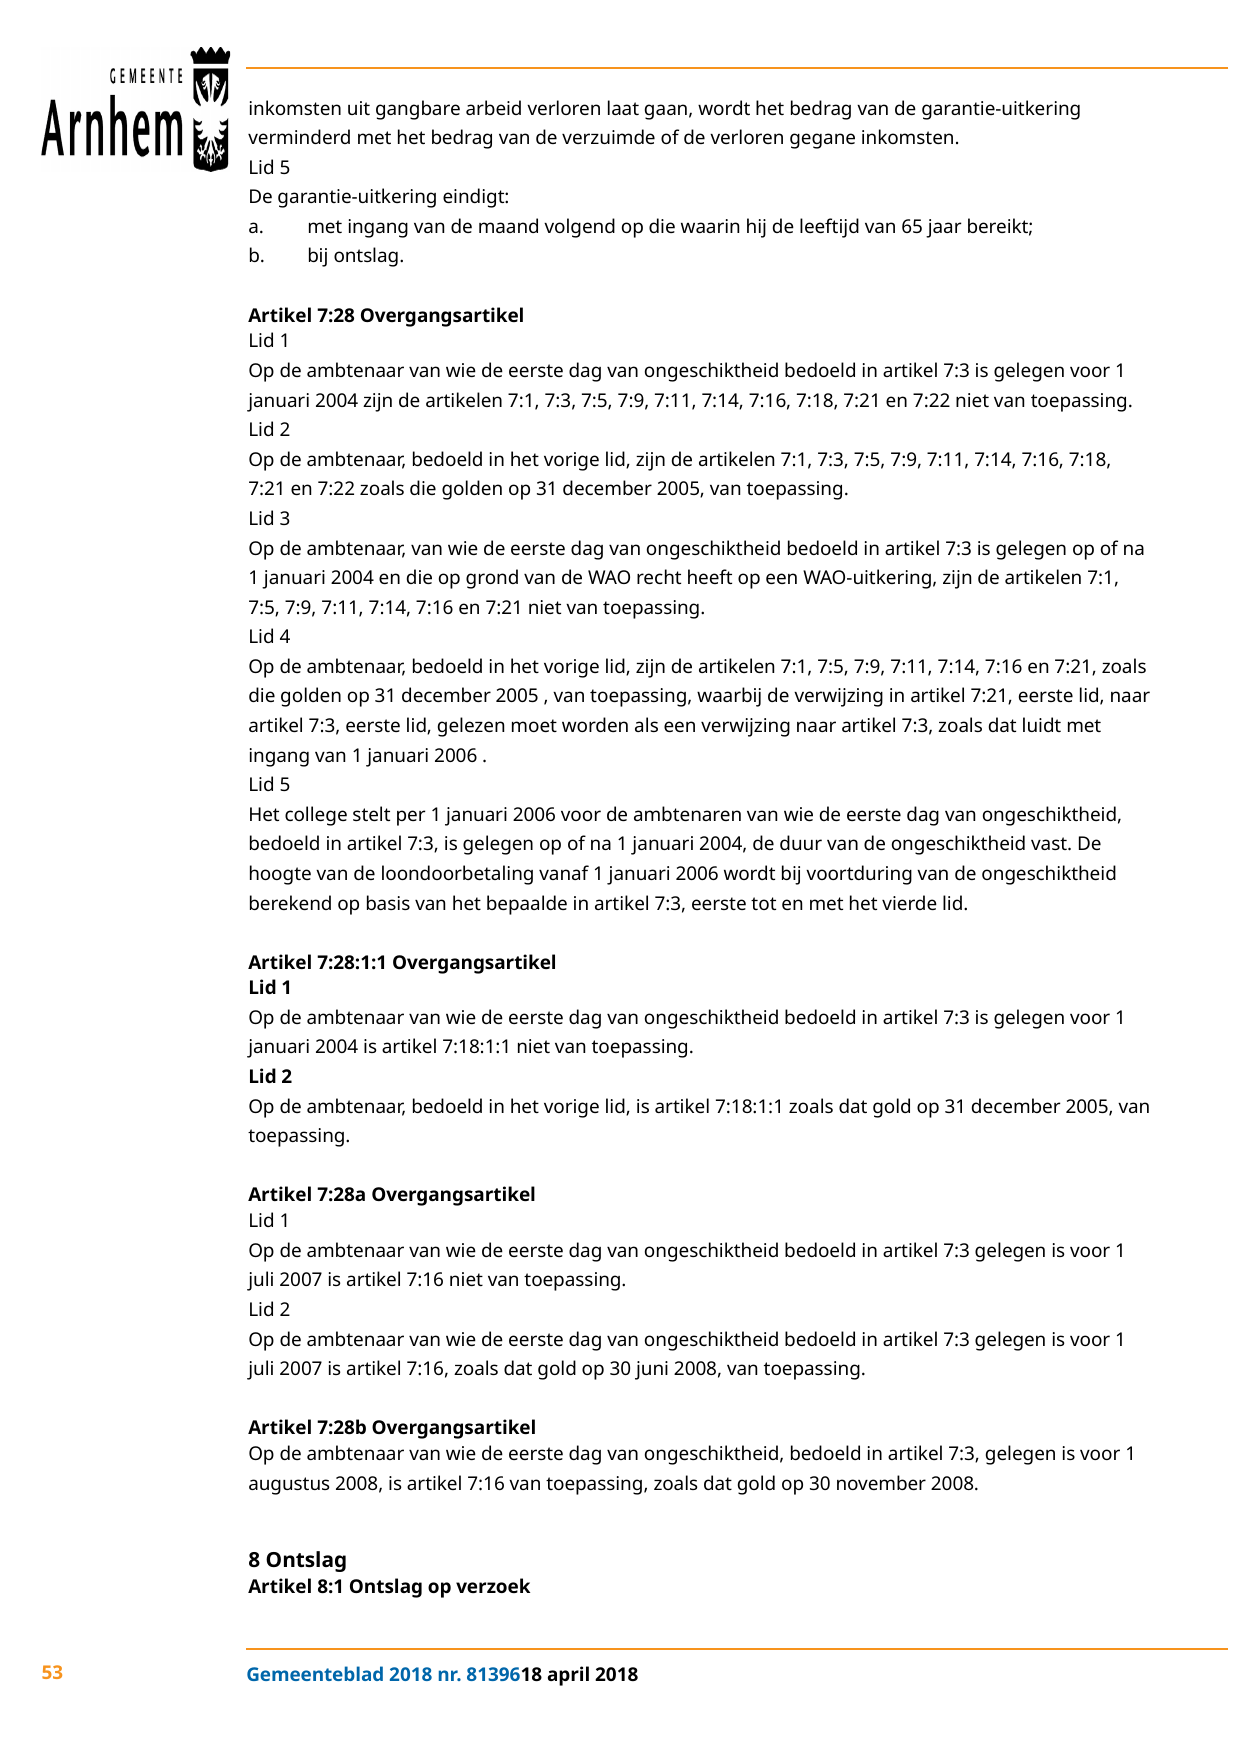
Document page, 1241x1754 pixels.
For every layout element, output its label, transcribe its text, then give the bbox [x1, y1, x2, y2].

text Lid 5 [248, 771, 1152, 797]
text Artikel 7:28:1:1 Overgangsartikel [248, 949, 1152, 974]
picture [41, 47, 231, 172]
text Lid 1 [248, 1207, 1152, 1233]
text Op de ambtenaar van wie de eerste dag van ongeschiktheid, bedoeld in artikel 7:3, gelegen is voor 1 augustus 2008, is artikel 7:16 van toepassing, zoals dat gold op 30 november 2008. [248, 1440, 1152, 1496]
text Artikel 8:1 Ontslag op verzoek [248, 1573, 1152, 1599]
text Lid 1 [248, 328, 1152, 353]
text Op de ambtenaar van wie de eerste dag van ongeschiktheid bedoeld in artikel 7:3 gelegen is voor 1 juli 2007 is artikel 7:16, zoals dat gold op 30 juni 2008, van toepassing. [248, 1326, 1152, 1381]
text Het college stelt per 1 januari 2006 voor de ambtenaren van wie de eerste dag van ongeschiktheid, bedoeld in artikel 7:3, is gelegen op of na 1 januari 2004, de duur van de ongeschiktheid vast. De hoogte van de loondoorbetaling vanaf 1 januari 2006 wordt bij voortduring van de ongeschiktheid berekend op basis van het bepaalde in artikel 7:3, eerste tot en met het vierde lid. [248, 801, 1152, 915]
text Op de ambtenaar, van wie de eerste dag van ongeschiktheid bedoeld in artikel 7:3 is gelegen op of na 1 januari 2004 en die op grond van de WAO recht heeft op een WAO-uitkering, zijn de artikelen 7:1, 7:5, 7:9, 7:11, 7:14, 7:16 en 7:21 niet van toepassing. [248, 535, 1152, 619]
text Lid 2 [248, 416, 1152, 442]
text Artikel 7:28b Overgangsartikel [248, 1414, 1152, 1440]
text Lid 2 [248, 1296, 1152, 1322]
list bij ontslag. [248, 243, 1152, 268]
text Lid 5 [248, 154, 1152, 180]
text Lid 2 [248, 1063, 1152, 1089]
text Op de ambtenaar van wie de eerste dag van ongeschiktheid bedoeld in artikel 7:3 gelegen is voor 1 juli 2007 is artikel 7:16 niet van toepassing. [248, 1237, 1152, 1292]
list met ingang van de maand volgend op die waarin hij de leeftijd van 65 jaar bereikt; [248, 213, 1152, 239]
text Op de ambtenaar van wie de eerste dag van ongeschiktheid bedoeld in artikel 7:3 is gelegen voor 1 januari 2004 zijn de artikelen 7:1, 7:3, 7:5, 7:9, 7:11, 7:14, 7:16, 7:18, 7:21 en 7:22 niet van toepassing. [248, 357, 1152, 412]
text Op de ambtenaar van wie de eerste dag van ongeschiktheid bedoeld in artikel 7:3 is gelegen voor 1 januari 2004 is artikel 7:18:1:1 niet van toepassing. [248, 1004, 1152, 1059]
text De garantie-uitkering eindigt: [248, 183, 1152, 209]
text Op de ambtenaar, bedoeld in het vorige lid, zijn de artikelen 7:1, 7:3, 7:5, 7:9, 7:11, 7:14, 7:16, 7:18, 7:21 en 7:22 zoals die golden op 31 december 2005, van toepassing. [248, 446, 1152, 501]
text Op de ambtenaar, bedoeld in het vorige lid, is artikel 7:18:1:1 zoals dat gold op 31 december 2005, van toepassing. [248, 1093, 1152, 1148]
text Artikel 7:28 Overgangsartikel [248, 302, 1152, 328]
text Op de ambtenaar, bedoeld in het vorige lid, zijn de artikelen 7:1, 7:5, 7:9, 7:11, 7:14, 7:16 en 7:21, zoals die golden op 31 december 2005 , van toepassing, waarbij de verwijzing in artikel 7:21, eerste lid, naar artikel 7:3, eerste lid, gelezen moet worden als een verwijzing naar artikel 7:3, zoals dat luidt met ingang van 1 januari 2006 . [248, 653, 1152, 767]
text Lid 3 [248, 505, 1152, 531]
text Lid 1 [248, 974, 1152, 1000]
text inkomsten uit gangbare arbeid verloren laat gaan, wordt het bedrag van de garantie-uitkering verminderd met het bedrag van de verzuimde of de verloren gegane inkomsten. [248, 95, 1152, 150]
text 8 Ontslag [248, 1545, 1152, 1573]
text Artikel 7:28a Overgangsartikel [248, 1182, 1152, 1207]
text Lid 4 [248, 623, 1152, 649]
